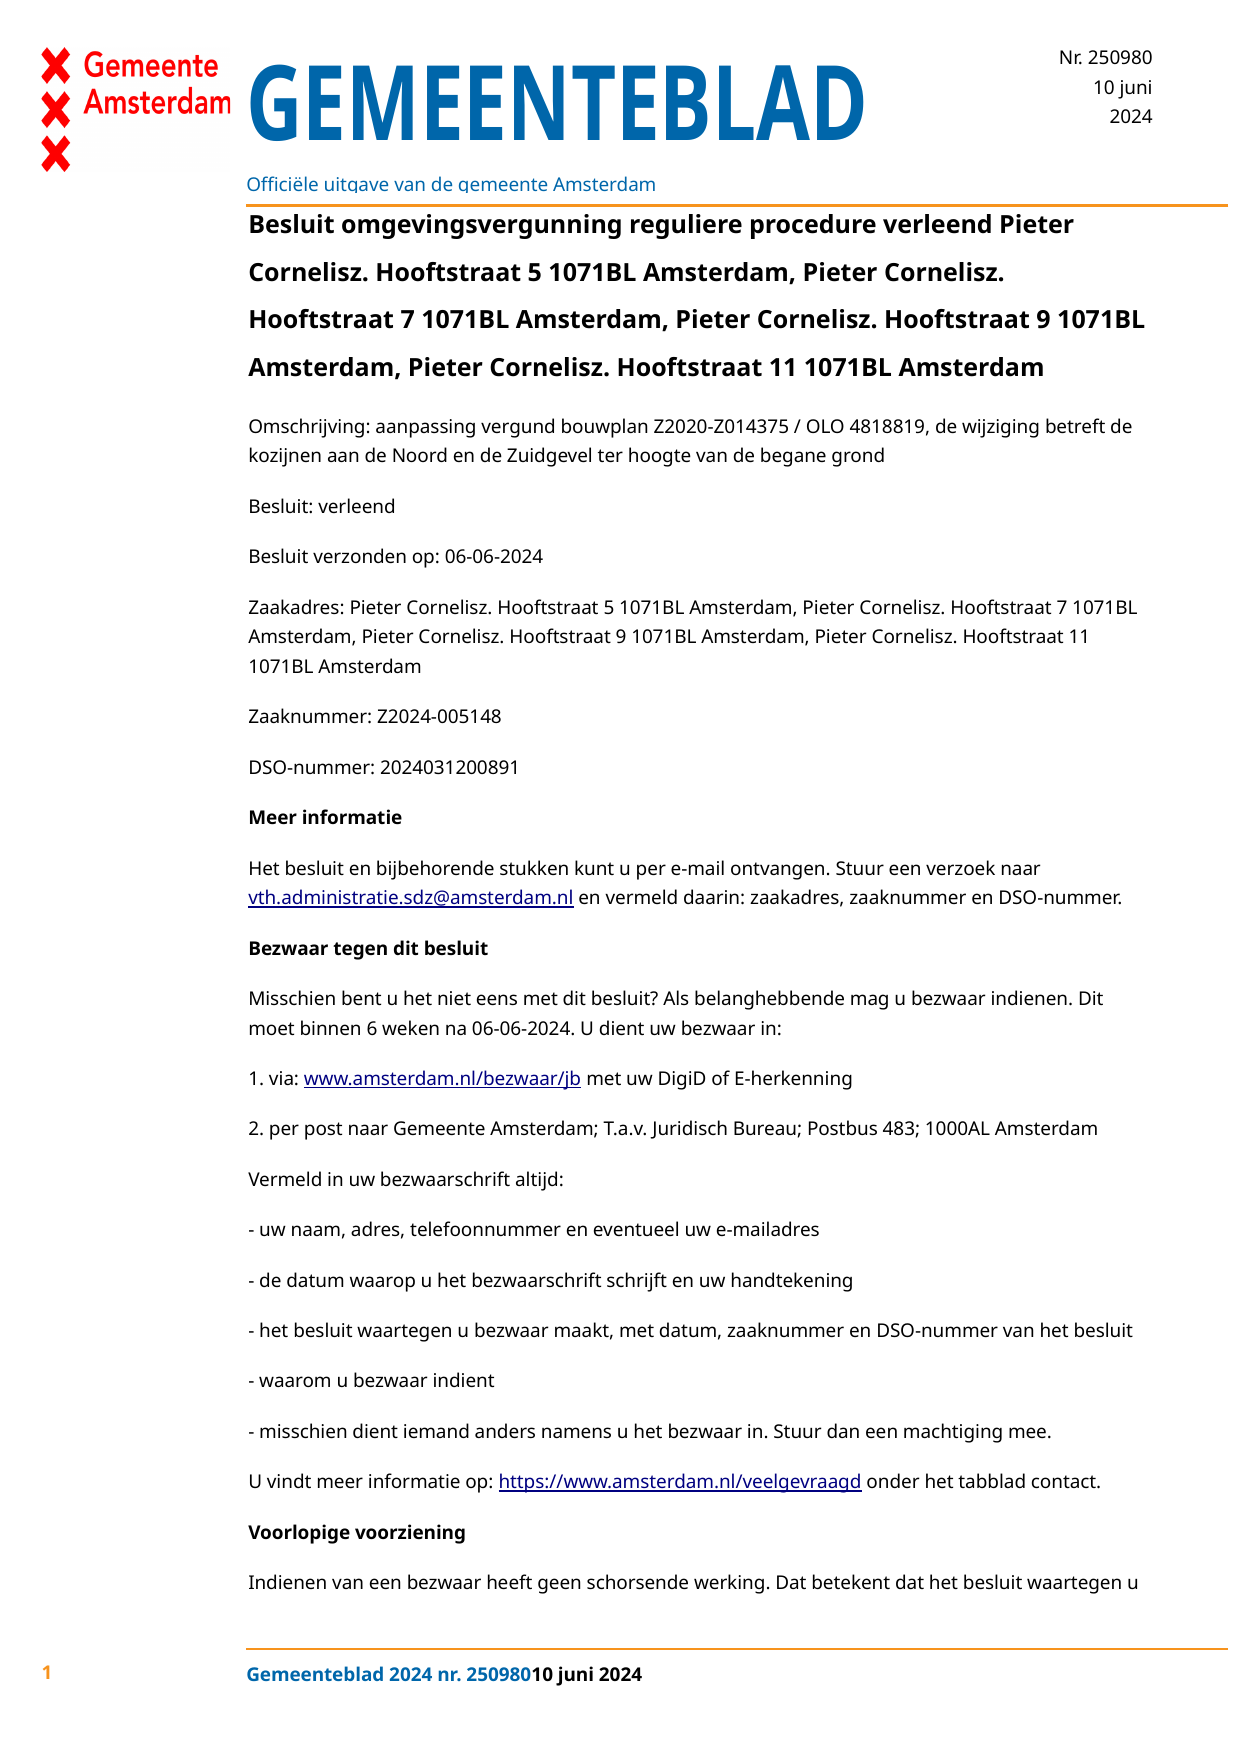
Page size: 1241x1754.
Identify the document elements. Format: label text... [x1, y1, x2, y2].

picture [41, 47, 231, 172]
text 1. via: www.amsterdam.nl/bezwaar/jb met uw DigiD of E-herkenning [248, 1065, 1152, 1091]
text Misschien bent u het niet eens met dit besluit? Als belanghebbende mag u bezwaar indienen. Dit moet binnen 6 weken na 06-06-2024. U dient uw bezwaar in: [248, 985, 1152, 1041]
text Het besluit en bijbehorende stukken kunt u per e-mail ontvangen. Stuur een verzoek naar vth.administratie.sdz@amsterdam.nl en vermeld daarin: zaakadres, zaaknummer en DSO-nummer. [248, 855, 1152, 910]
text Omschrijving: aanpassing vergund bouwplan Z2020-Z014375 / OLO 4818819, de wijziging betreft de kozijnen aan de Noord en de Zuidgevel ter hoogte van de begane grond [248, 413, 1152, 468]
text - waarom u bezwaar indient [248, 1368, 1152, 1393]
text Meer informatie [248, 804, 1152, 830]
text - uw naam, adres, telefoonnummer en eventueel uw e-mailadres [248, 1216, 1152, 1242]
text - misschien dient iemand anders namens u het bezwaar in. Stuur dan een machtiging mee. [248, 1418, 1152, 1444]
text Voorlopige voorziening [248, 1519, 1152, 1545]
text Zaaknummer: Z2024-005148 [248, 703, 1152, 729]
text Besluit verzonden op: 06-06-2024 [248, 543, 1152, 569]
text Vermeld in uw bezwaarschrift altijd: [248, 1166, 1152, 1192]
text - de datum waarop u het bezwaarschrift schrijft en uw handtekening [248, 1267, 1152, 1293]
text DSO-nummer: 2024031200891 [248, 754, 1152, 780]
text Besluit omgevingsvergunning reguliere procedure verleend Pieter Cornelisz. Hooftstraat 5 1071BL Amsterdam, Pieter Cornelisz. Hooftstraat 7 1071BL Amsterdam, Pieter Cornelisz. Hooftstraat 9 1071BL Amsterdam, Pieter Cornelisz. Hooftstraat 11 1071BL Amsterdam [248, 207, 1152, 384]
text Indienen van een bezwaar heeft geen schorsende werking. Dat betekent dat het besluit waartegen u [248, 1569, 1152, 1595]
text Besluit: verleend [248, 493, 1152, 519]
text Zaakadres: Pieter Cornelisz. Hooftstraat 5 1071BL Amsterdam, Pieter Cornelisz. Hooftstraat 7 1071BL Amsterdam, Pieter Cornelisz. Hooftstraat 9 1071BL Amsterdam, Pieter Cornelisz. Hooftstraat 11 1071BL Amsterdam [248, 594, 1152, 679]
text U vindt meer informatie op: https://www.amsterdam.nl/veelgevraagd onder het tabblad contact. [248, 1468, 1152, 1494]
text - het besluit waartegen u bezwaar maakt, met datum, zaaknummer en DSO-nummer van het besluit [248, 1317, 1152, 1343]
text Bezwaar tegen dit besluit [248, 935, 1152, 961]
text 2. per post naar Gemeente Amsterdam; T.a.v. Juridisch Bureau; Postbus 483; 1000AL Amsterdam [248, 1116, 1152, 1141]
